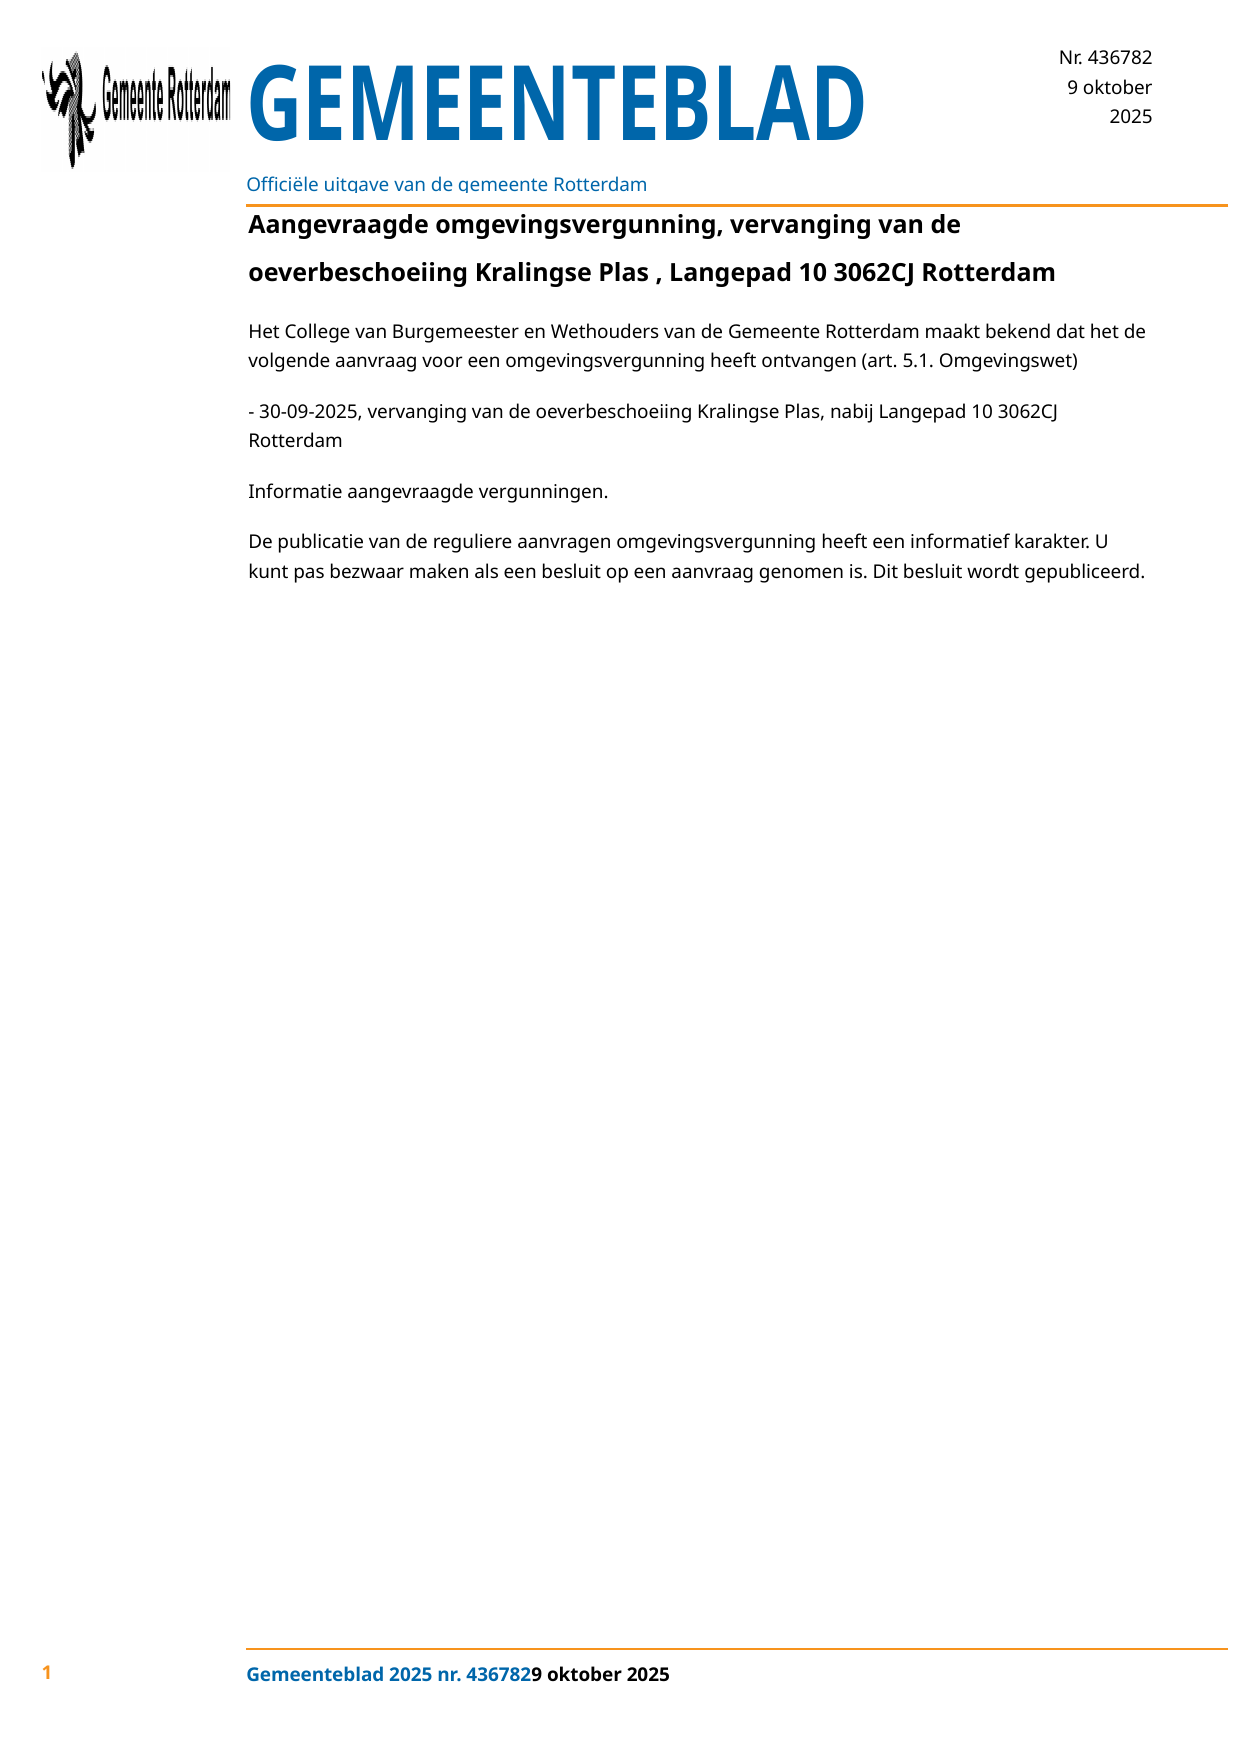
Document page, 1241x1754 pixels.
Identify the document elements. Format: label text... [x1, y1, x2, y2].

text Het College van Burgemeester en Wethouders van de Gemeente Rotterdam maakt bekend dat het de volgende aanvraag voor een omgevingsvergunning heeft ontvangen (art. 5.1. Omgevingswet) [248, 318, 1152, 373]
text Aangevraagde omgevingsvergunning, vervanging van de oeverbeschoeiing Kralingse Plas , Langepad 10 3062CJ Rotterdam [248, 207, 1152, 288]
text De publicatie van de reguliere aanvragen omgevingsvergunning heeft een informatief karakter. U kunt pas bezwaar maken als een besluit op een aanvraag genomen is. Dit besluit wordt gepubliceerd. [248, 528, 1152, 584]
picture [41, 47, 231, 172]
text - 30-09-2025, vervanging van de oeverbeschoeiing Kralingse Plas, nabij Langepad 10 3062CJ Rotterdam [248, 398, 1152, 453]
text Informatie aangevraagde vergunningen. [248, 478, 1152, 504]
